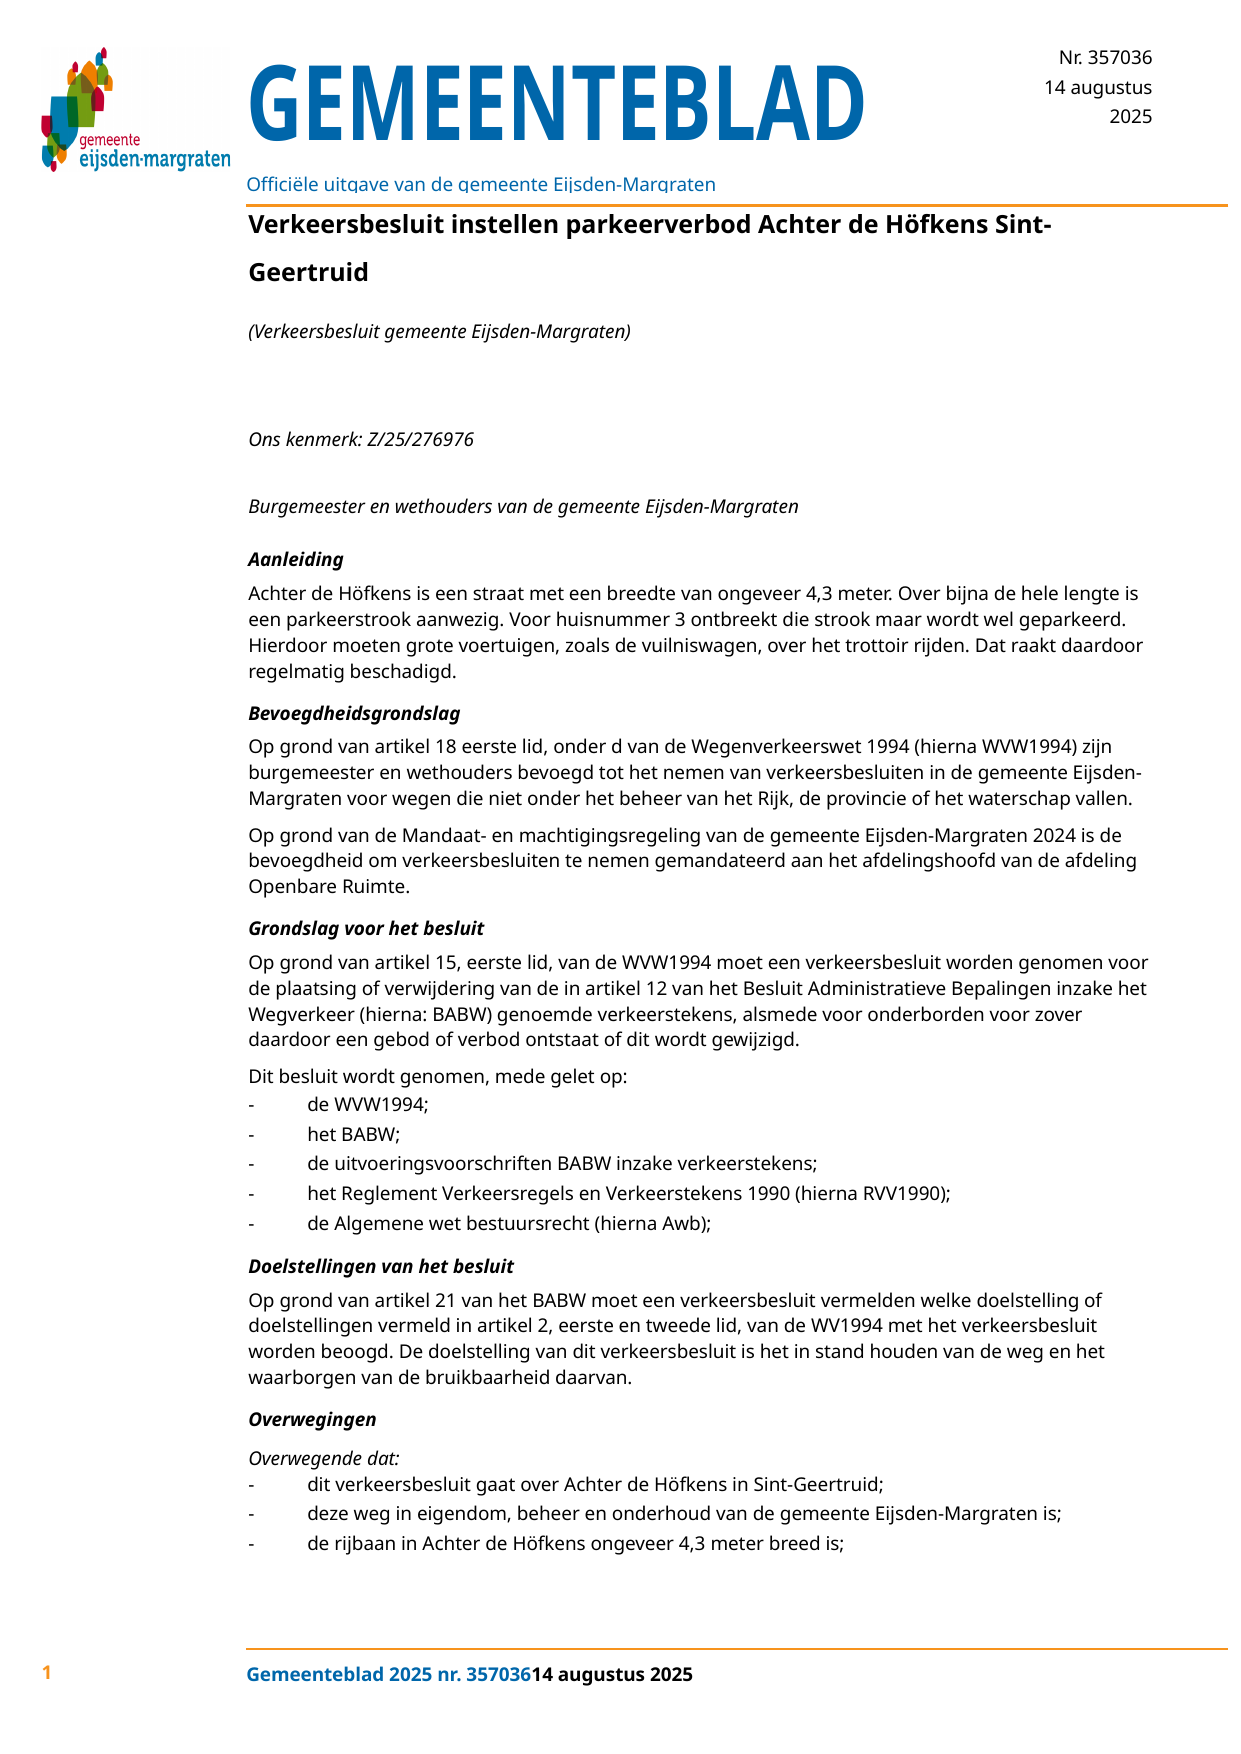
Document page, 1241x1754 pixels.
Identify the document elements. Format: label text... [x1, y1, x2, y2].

text Bevoegdheidsgrondslag [248, 700, 1152, 725]
text Op grond van artikel 18 eerste lid, onder d van de Wegenverkeerswet 1994 (hierna WVW1994) zijn burgemeester en wethouders bevoegd tot het nemen van verkeersbesluiten in de gemeente Eijsden-Margraten voor wegen die niet onder het beheer van het Rijk, de provincie of het waterschap vallen. [248, 734, 1152, 811]
text Grondslag voor het besluit [248, 915, 1152, 941]
list de Algemene wet bestuursrecht (hierna Awb); [248, 1210, 1152, 1236]
list dit verkeersbesluit gaat over Achter de Höfkens in Sint-Geertruid; [248, 1471, 1152, 1497]
text Op grond van de Mandaat- en machtigingsregeling van de gemeente Eijsden-Margraten 2024 is de bevoegdheid om verkeersbesluiten te nemen gemandateerd aan het afdelingshoofd van de afdeling Openbare Ruimte. [248, 822, 1152, 899]
text Achter de Höfkens is een straat met een breedte van ongeveer 4,3 meter. Over bijna de hele lengte is een parkeerstrook aanwezig. Voor huisnummer 3 ontbreekt die strook maar wordt wel geparkeerd. Hierdoor moeten grote voertuigen, zoals de vuilniswagen, over het trottoir rijden. Dat raakt daardoor regelmatig beschadigd. [248, 581, 1152, 683]
list het Reglement Verkeersregels en Verkeerstekens 1990 (hierna RVV1990); [248, 1180, 1152, 1206]
list de WVW1994; [248, 1091, 1152, 1117]
picture [41, 47, 231, 172]
list het BABW; [248, 1121, 1152, 1147]
text Op grond van artikel 21 van het BABW moet een verkeersbesluit vermelden welke doelstelling of doelstellingen vermeld in artikel 2, eerste en tweede lid, van de WV1994 met het verkeersbesluit worden beoogd. De doelstelling van dit verkeersbesluit is het in stand houden van de weg en het waarborgen van de bruikbaarheid daarvan. [248, 1287, 1152, 1390]
text Overwegende dat: [248, 1445, 1152, 1471]
text Aanleiding [248, 547, 1152, 572]
text (Verkeersbesluit gemeente Eijsden-Margraten) [248, 318, 1152, 344]
text Verkeersbesluit instellen parkeerverbod Achter de Höfkens Sint-Geertruid [248, 207, 1152, 288]
list deze weg in eigendom, beheer en onderhoud van de gemeente Eijsden-Margraten is; [248, 1501, 1152, 1526]
text Doelstellingen van het besluit [248, 1253, 1152, 1279]
list de uitvoeringsvoorschriften BABW inzake verkeerstekens; [248, 1151, 1152, 1176]
list de rijbaan in Achter de Höfkens ongeveer 4,3 meter breed is; [248, 1530, 1152, 1556]
text Overwegingen [248, 1406, 1152, 1432]
text Ons kenmerk: Z/25/276976 [248, 426, 1152, 452]
text Dit besluit wordt genomen, mede gelet op: [248, 1063, 1152, 1089]
text Op grond van artikel 15, eerste lid, van de WVW1994 moet een verkeersbesluit worden genomen voor de plaatsing of verwijdering van de in artikel 12 van het Besluit Administratieve Bepalingen inzake het Wegverkeer (hierna: BABW) genoemde verkeerstekens, alsmede voor onderborden voor zover daardoor een gebod of verbod ontstaat of dit wordt gewijzigd. [248, 949, 1152, 1052]
text Burgemeester en wethouders van de gemeente Eijsden-Margraten [248, 494, 1152, 519]
